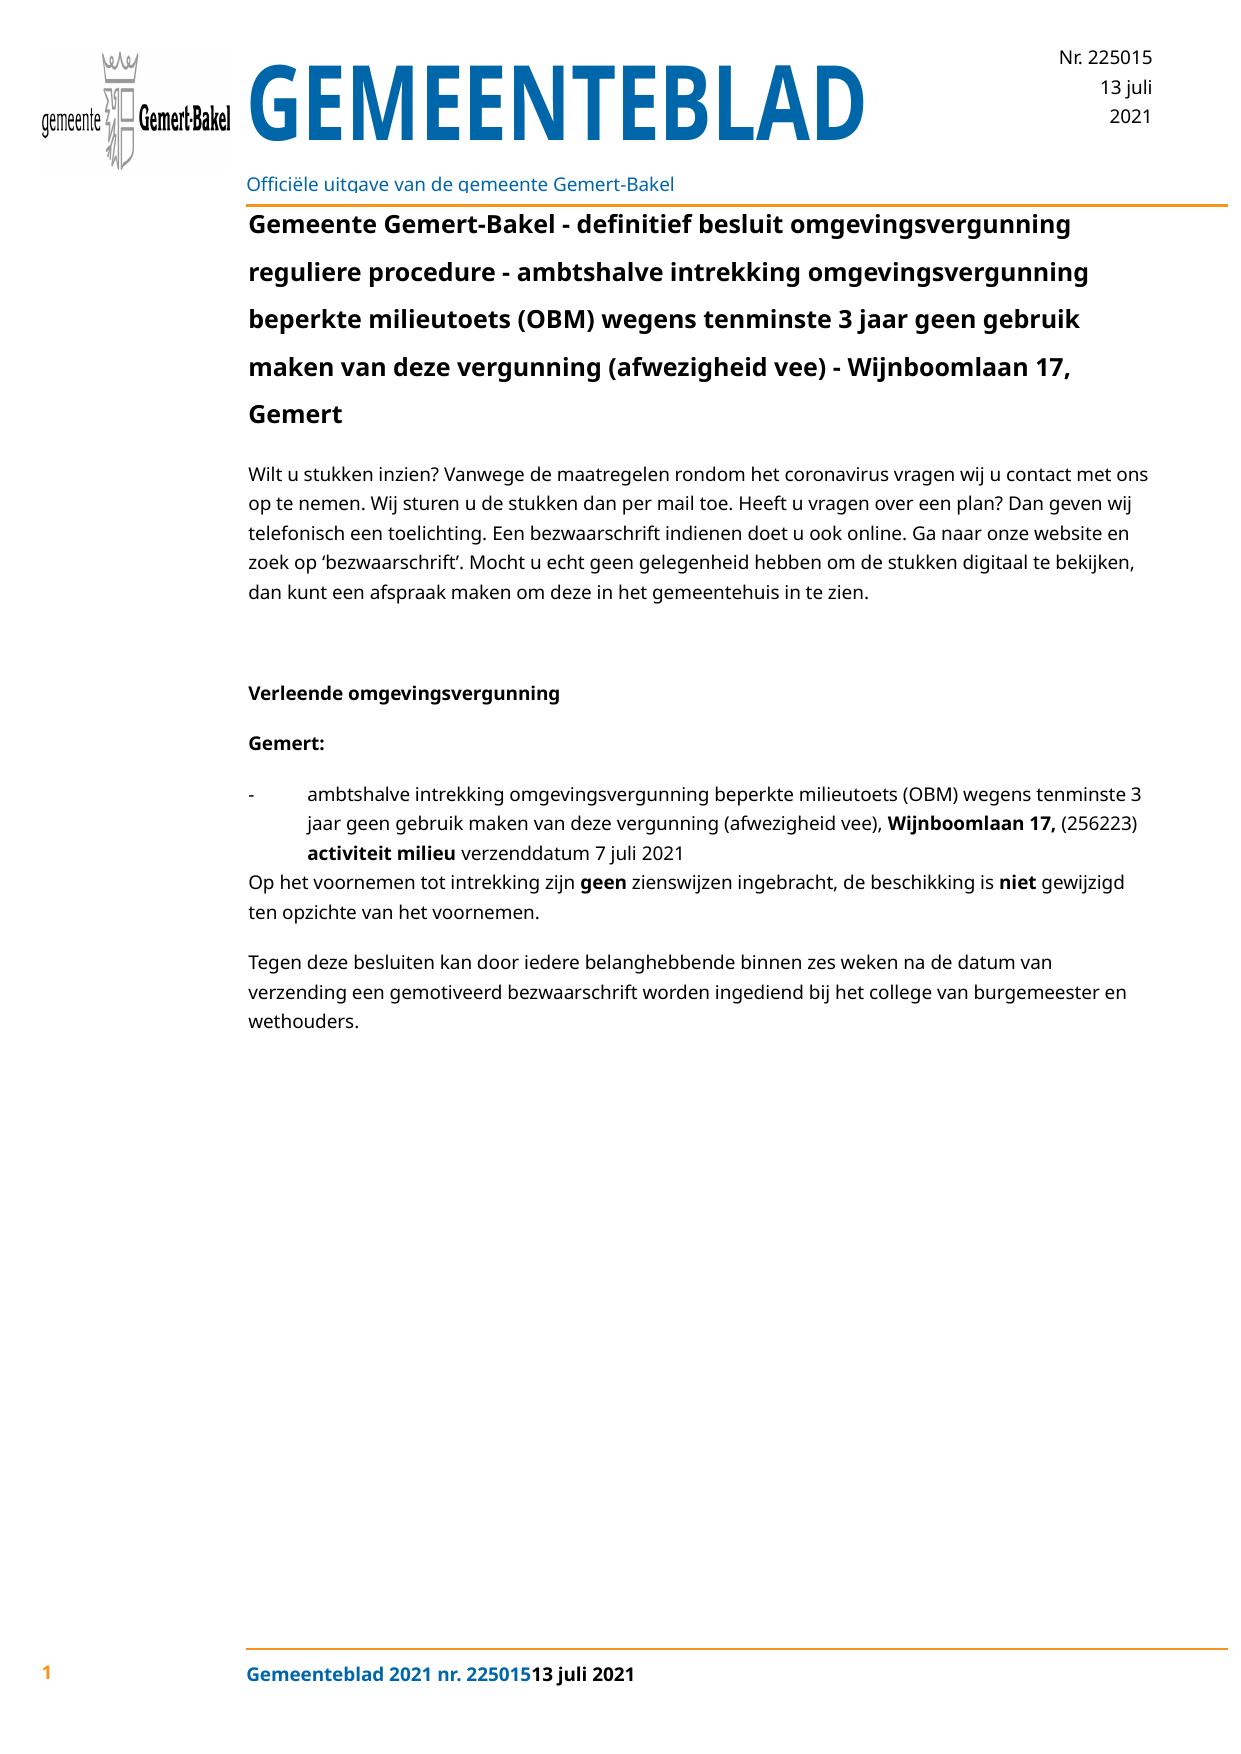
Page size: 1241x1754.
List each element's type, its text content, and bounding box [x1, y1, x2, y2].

list ambtshalve intrekking omgevingsvergunning beperkte milieutoets (OBM) wegens tenminste 3 jaar geen gebruik maken van deze vergunning (afwezigheid vee), Wijnboomlaan 17, (256223) activiteit milieu verzenddatum 7 juli 2021 [248, 781, 1152, 866]
text Gemert: [248, 730, 1152, 756]
text Op het voornemen tot intrekking zijn geen zienswijzen ingebracht, de beschikking is niet gewijzigd ten opzichte van het voornemen. [248, 869, 1152, 925]
text Wilt u stukken inzien? Vanwege de maatregelen rondom het coronavirus vragen wij u contact met ons op te nemen. Wij sturen u de stukken dan per mail toe. Heeft u vragen over een plan? Dan geven wij telefonisch een toelichting. Een bezwaarschrift indienen doet u ook online. Ga naar onze website en zoek op ‘bezwaarschrift’. Mocht u echt geen gelegenheid hebben om de stukken digitaal te bekijken, dan kunt een afspraak maken om deze in het gemeentehuis in te zien. [248, 461, 1152, 605]
text Tegen deze besluiten kan door iedere belanghebbende binnen zes weken na de datum van verzending een gemotiveerd bezwaarschrift worden ingediend bij het college van burgemeester en wethouders. [248, 949, 1152, 1034]
text Gemeente Gemert-Bakel - definitief besluit omgevingsvergunning reguliere procedure - ambtshalve intrekking omgevingsvergunning beperkte milieutoets (OBM) wegens tenminste 3 jaar geen gebruik maken van deze vergunning (afwezigheid vee) - Wijnboomlaan 17, Gemert [248, 207, 1152, 431]
picture [41, 47, 231, 172]
text Verleende omgevingsvergunning [248, 680, 1152, 706]
